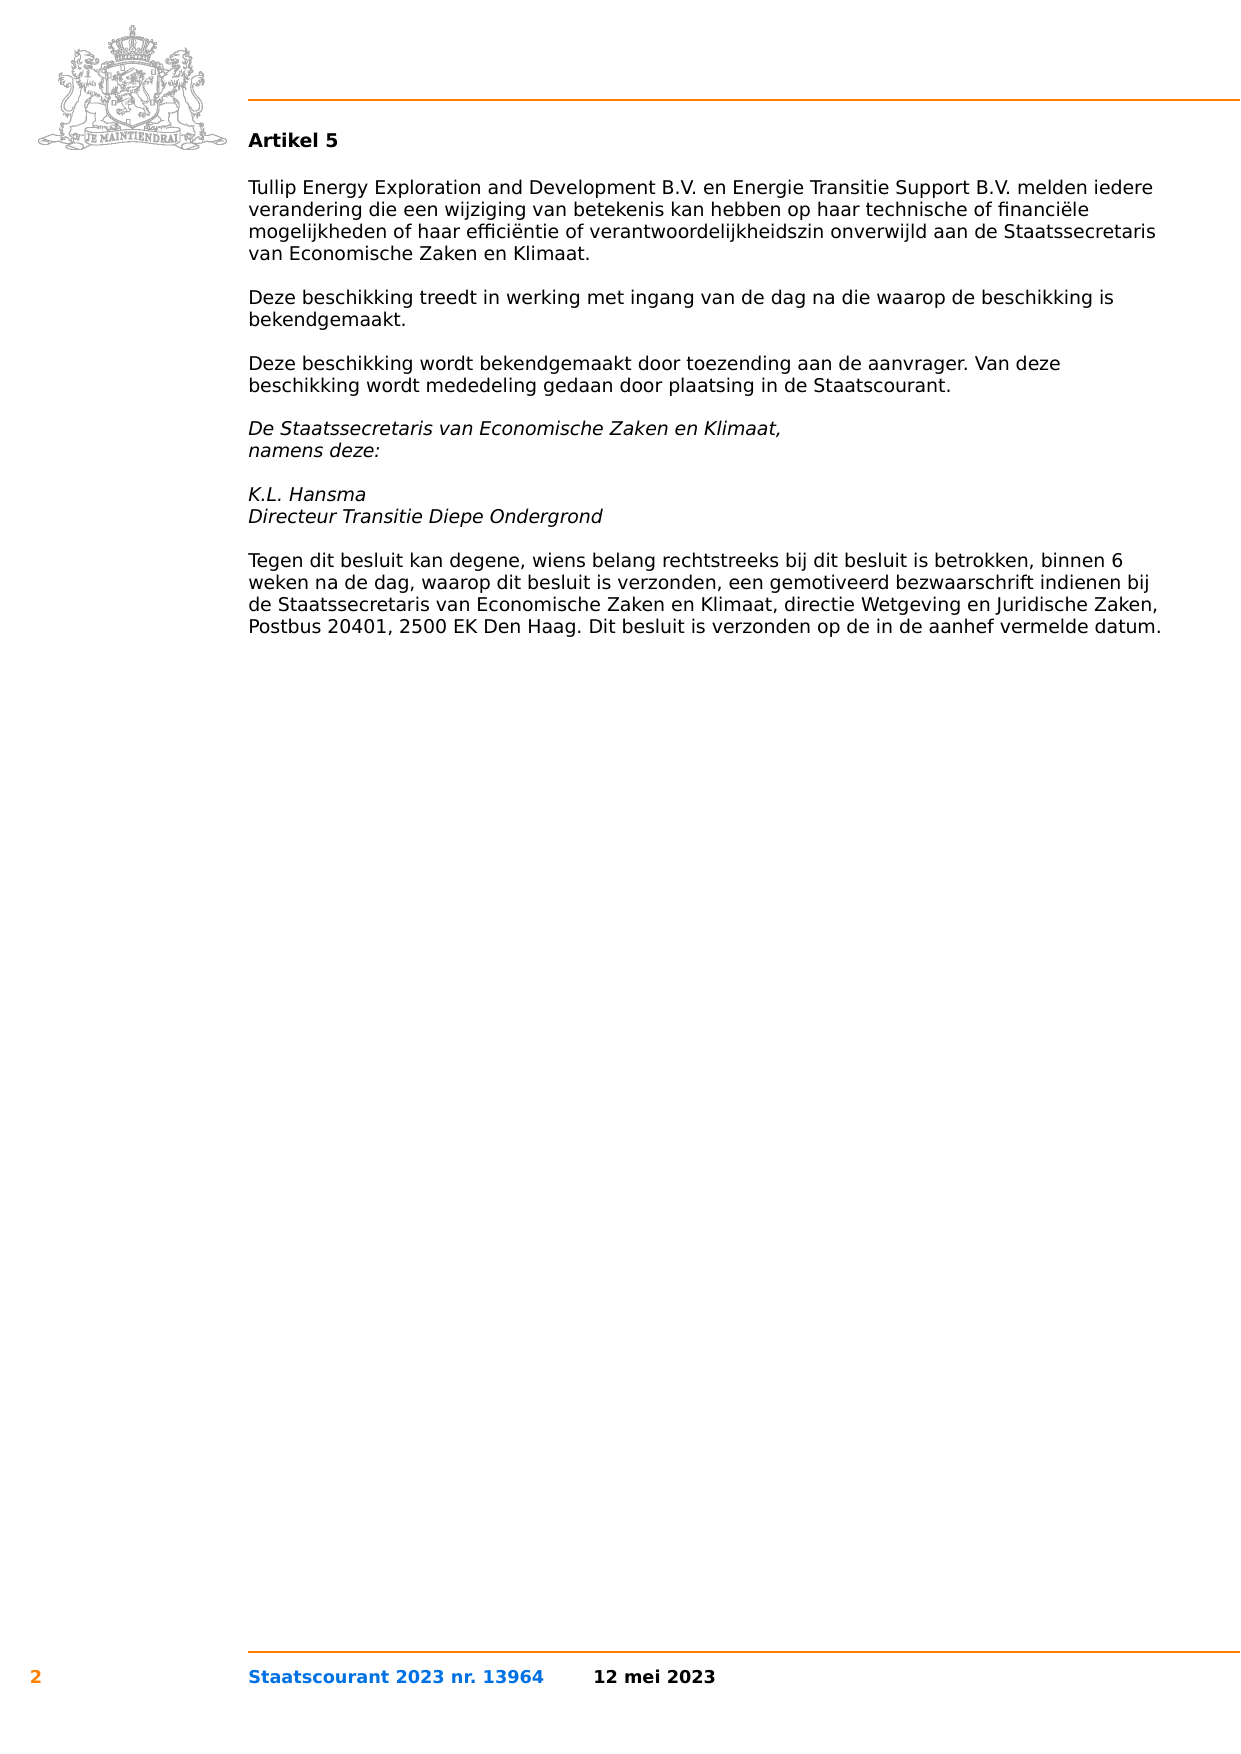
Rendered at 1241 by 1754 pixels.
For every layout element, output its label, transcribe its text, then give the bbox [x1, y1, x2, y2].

text Tullip Energy Exploration and Development B.V. en Energie Transitie Support B.V. melden iedere verandering die een wijziging van betekenis kan hebben op haar technische of financiële mogelijkheden of haar efficiëntie of verantwoordelijkheidszin onverwijld aan de Staatssecretaris van Economische Zaken en Klimaat. [248, 177, 1163, 265]
text Tegen dit besluit kan degene, wiens belang rechtstreeks bij dit besluit is betrokken, binnen 6 weken na de dag, waarop dit besluit is verzonden, een gemotiveerd bezwaarschrift indienen bij de Staatssecretaris van Economische Zaken en Klimaat, directie Wetgeving en Juridische Zaken, Postbus 20401, 2500 EK Den Haag. Dit besluit is verzonden op de in de aanhef vermelde datum. [248, 550, 1163, 638]
text Deze beschikking treedt in werking met ingang van de dag na die waarop de beschikking is bekendgemaakt. [248, 287, 1163, 331]
text De Staatssecretaris van Economische Zaken en Klimaat, namens deze: K.L. Hansma Directeur Transitie Diepe Ondergrond [248, 418, 1163, 528]
picture [38, 25, 227, 150]
subtitle Artikel 5 [248, 130, 1163, 152]
text Deze beschikking wordt bekendgemaakt door toezending aan de aanvrager. Van deze beschikking wordt mededeling gedaan door plaatsing in de Staatscourant. [248, 352, 1163, 396]
